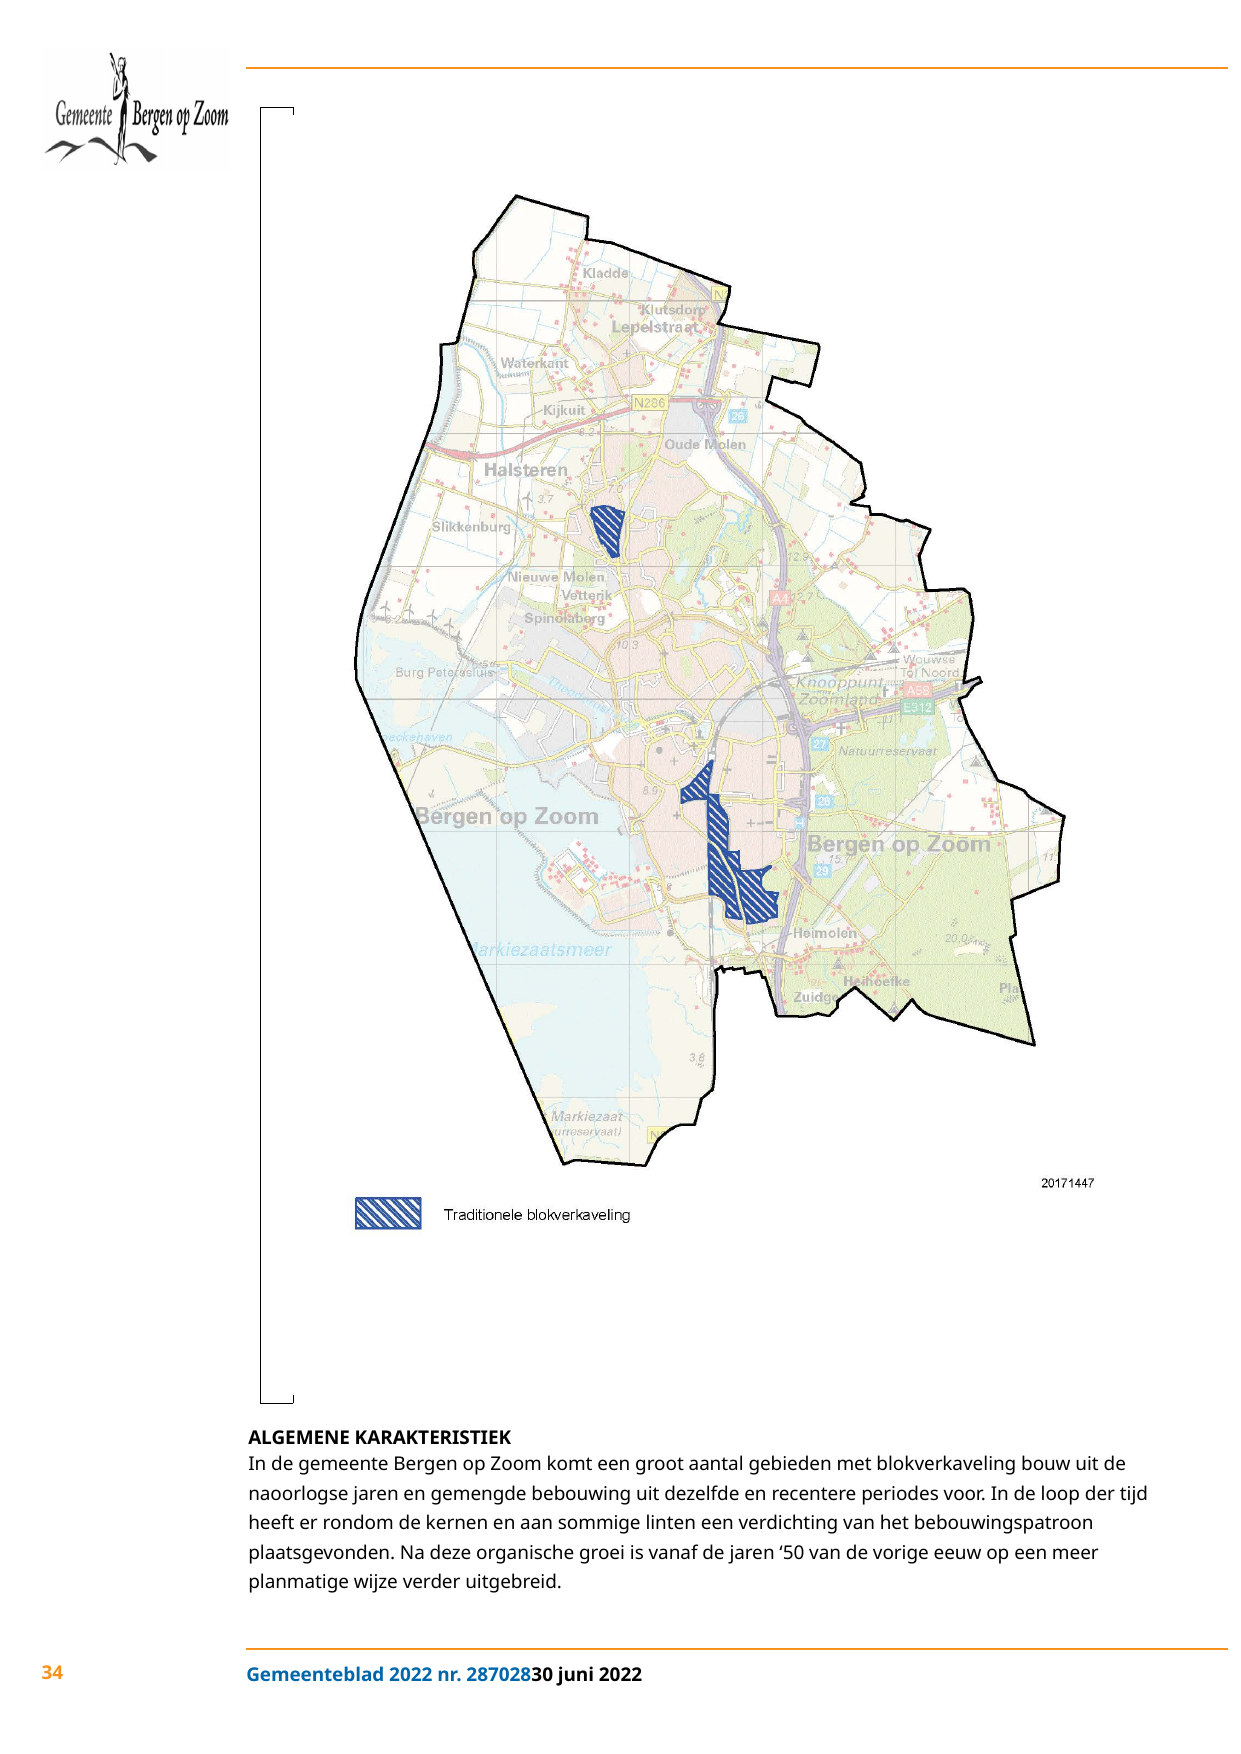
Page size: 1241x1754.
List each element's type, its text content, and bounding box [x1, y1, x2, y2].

text ALGEMENE KARAKTERISTIEK [248, 1424, 1152, 1450]
text In de gemeente Bergen op Zoom komt een groot aantal gebieden met blokverkaveling bouw uit de naoorlogse jaren en gemengde bebouwing uit dezelfde en recentere periodes voor. In de loop der tijd heeft er rondom de kernen en aan sommige linten een verdichting van het bebouwingspatroon plaatsgevonden. Na deze organische groei is vanaf de jaren ‘50 van de vorige eeuw op een meer planmatige wijze verder uitgebreid. [248, 1450, 1152, 1594]
picture [268, 115, 1173, 1395]
picture [41, 47, 231, 172]
